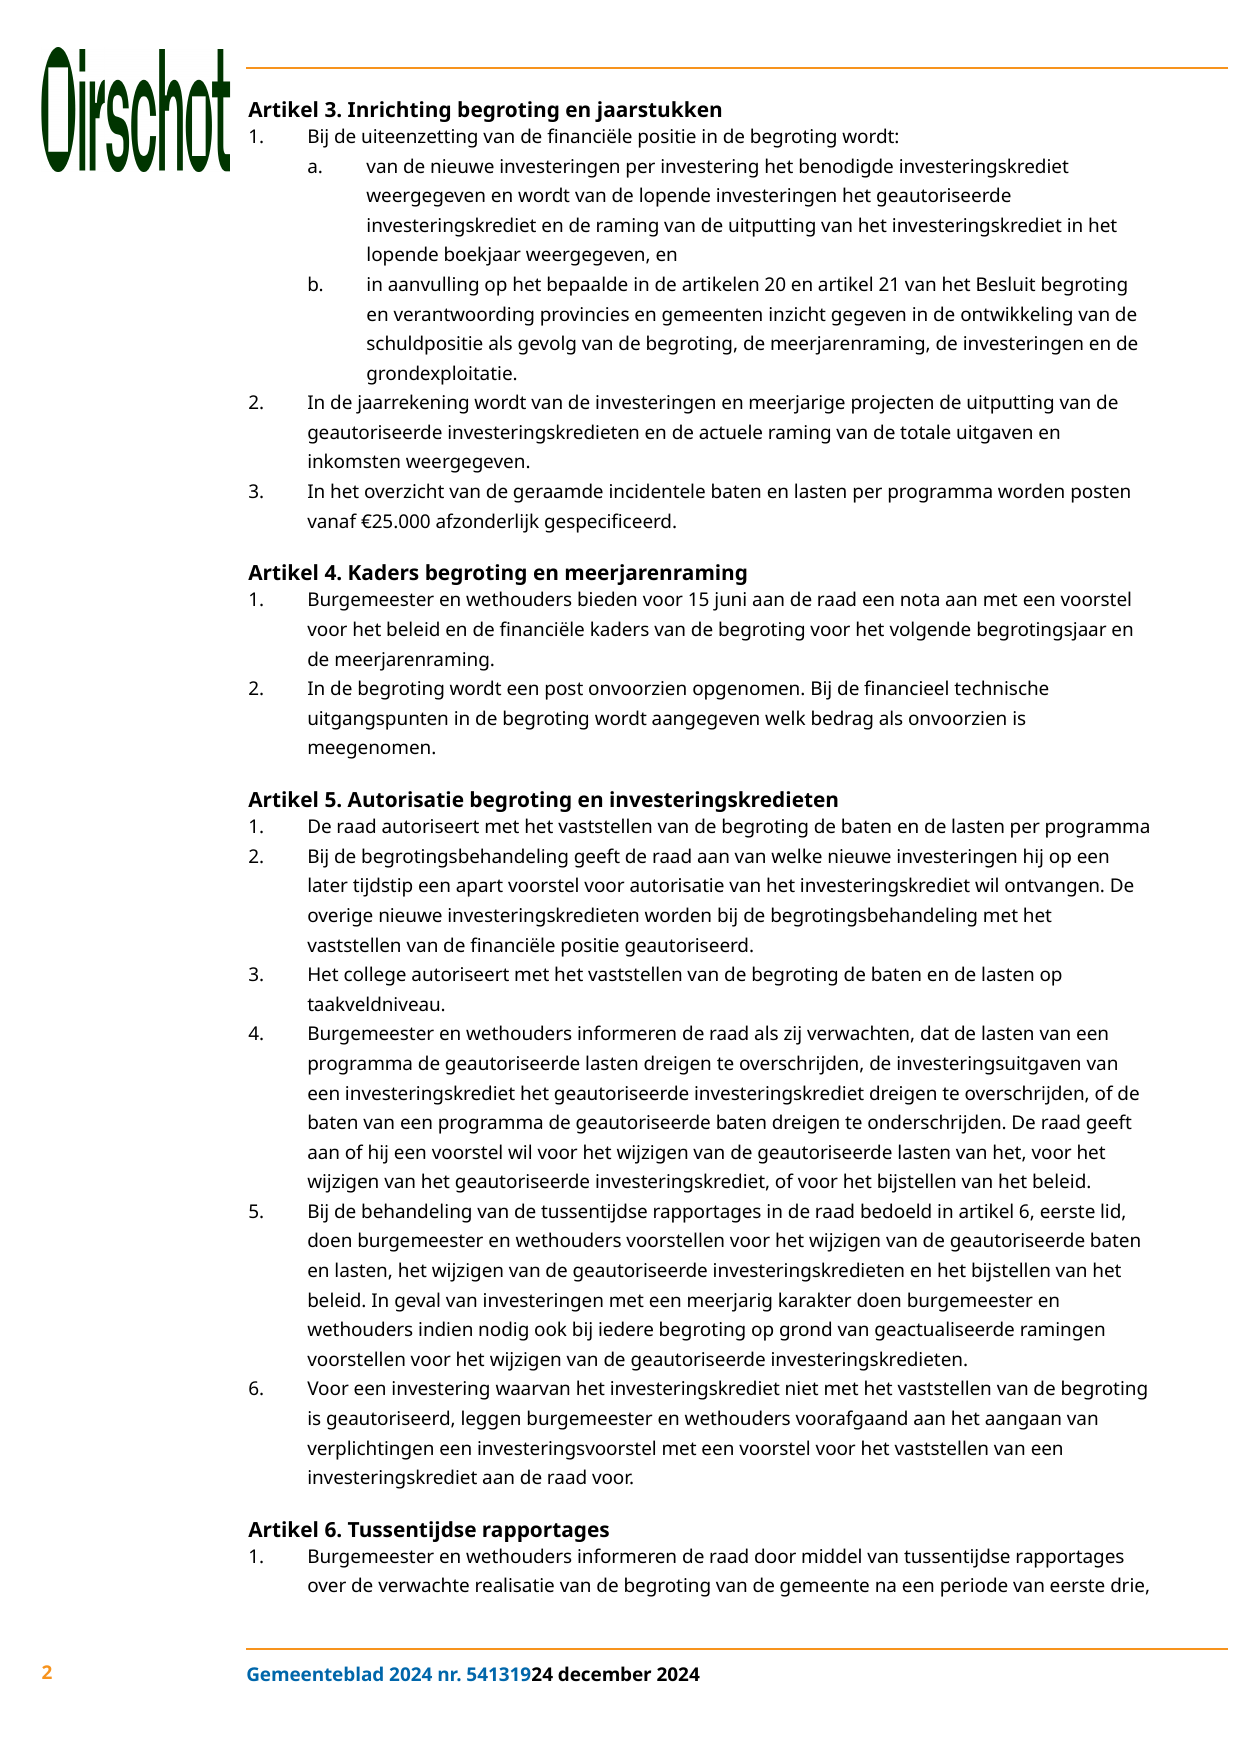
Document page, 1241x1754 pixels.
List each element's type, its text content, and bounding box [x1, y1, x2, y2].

list In het overzicht van de geraamde incidentele baten en lasten per programma worden posten vanaf €25.000 afzonderlijk gespecificeerd. [248, 478, 1152, 533]
list Voor een investering waarvan het investeringskrediet niet met het vaststellen van de begroting is geautoriseerd, leggen burgemeester en wethouders voorafgaand aan het aangaan van verplichtingen een investeringsvoorstel met een voorstel voor het vaststellen van een investeringskrediet aan de raad voor. [248, 1376, 1152, 1490]
list In de begroting wordt een post onvoorzien opgenomen. Bij de financieel technische uitgangspunten in de begroting wordt aangegeven welk bedrag als onvoorzien is meegenomen. [248, 675, 1152, 760]
picture [41, 47, 231, 172]
text Artikel 4. Kaders begroting en meerjarenraming [248, 558, 1152, 587]
list Bij de begrotingsbehandeling geeft de raad aan van welke nieuwe investeringen hij op een later tijdstip een apart voorstel voor autorisatie van het investeringskrediet wil ontvangen. De overige nieuwe investeringskredieten worden bij de begrotingsbehandeling met het vaststellen van de financiële positie geautoriseerd. [248, 843, 1152, 957]
text Artikel 3. Inrichting begroting en jaarstukken [248, 95, 1152, 123]
list Bij de uiteenzetting van de financiële positie in de begroting wordt: [248, 123, 1152, 149]
list In de jaarrekening wordt van de investeringen en meerjarige projecten de uitputting van de geautoriseerde investeringskredieten en de actuele raming van de totale uitgaven en inkomsten weergegeven. [248, 389, 1152, 474]
list De raad autoriseert met het vaststellen van de begroting de baten en de lasten per programma [248, 813, 1152, 839]
list Burgemeester en wethouders informeren de raad door middel van tussentijdse rapportages over de verwachte realisatie van de begroting van de gemeente na een periode van eerste drie, [248, 1543, 1152, 1598]
list Burgemeester en wethouders informeren de raad als zij verwachten, dat de lasten van een programma de geautoriseerde lasten dreigen te overschrijden, de investeringsuitgaven van een investeringskrediet het geautoriseerde investeringskrediet dreigen te overschrijden, of de baten van een programma de geautoriseerde baten dreigen te onderschrijden. De raad geeft aan of hij een voorstel wil voor het wijzigen van de geautoriseerde lasten van het, voor het wijzigen van het geautoriseerde investeringskrediet, of voor het bijstellen van het beleid. [248, 1021, 1152, 1194]
text Artikel 6. Tussentijdse rapportages [248, 1515, 1152, 1543]
list van de nieuwe investeringen per investering het benodigde investeringskrediet weergegeven en wordt van de lopende investeringen het geautoriseerde investeringskrediet en de raming van de uitputting van het investeringskrediet in het lopende boekjaar weergegeven, en [307, 153, 1152, 267]
list Het college autoriseert met het vaststellen van de begroting de baten en de lasten op taakveldniveau. [248, 961, 1152, 1017]
text Artikel 5. Autorisatie begroting en investeringskredieten [248, 785, 1152, 813]
list in aanvulling op het bepaalde in de artikelen 20 en artikel 21 van het Besluit begroting en verantwoording provincies en gemeenten inzicht gegeven in de ontwikkeling van de schuldpositie als gevolg van de begroting, de meerjarenraming, de investeringen en de grondexploitatie. [307, 271, 1152, 386]
list Bij de behandeling van de tussentijdse rapportages in de raad bedoeld in artikel 6, eerste lid, doen burgemeester en wethouders voorstellen voor het wijzigen van de geautoriseerde baten en lasten, het wijzigen van de geautoriseerde investeringskredieten en het bijstellen van het beleid. In geval van investeringen met een meerjarig karakter doen burgemeester en wethouders indien nodig ook bij iedere begroting op grond van geactualiseerde ramingen voorstellen voor het wijzigen van de geautoriseerde investeringskredieten. [248, 1198, 1152, 1372]
list Burgemeester en wethouders bieden voor 15 juni aan de raad een nota aan met een voorstel voor het beleid en de financiële kaders van de begroting voor het volgende begrotingsjaar en de meerjarenraming. [248, 587, 1152, 672]
